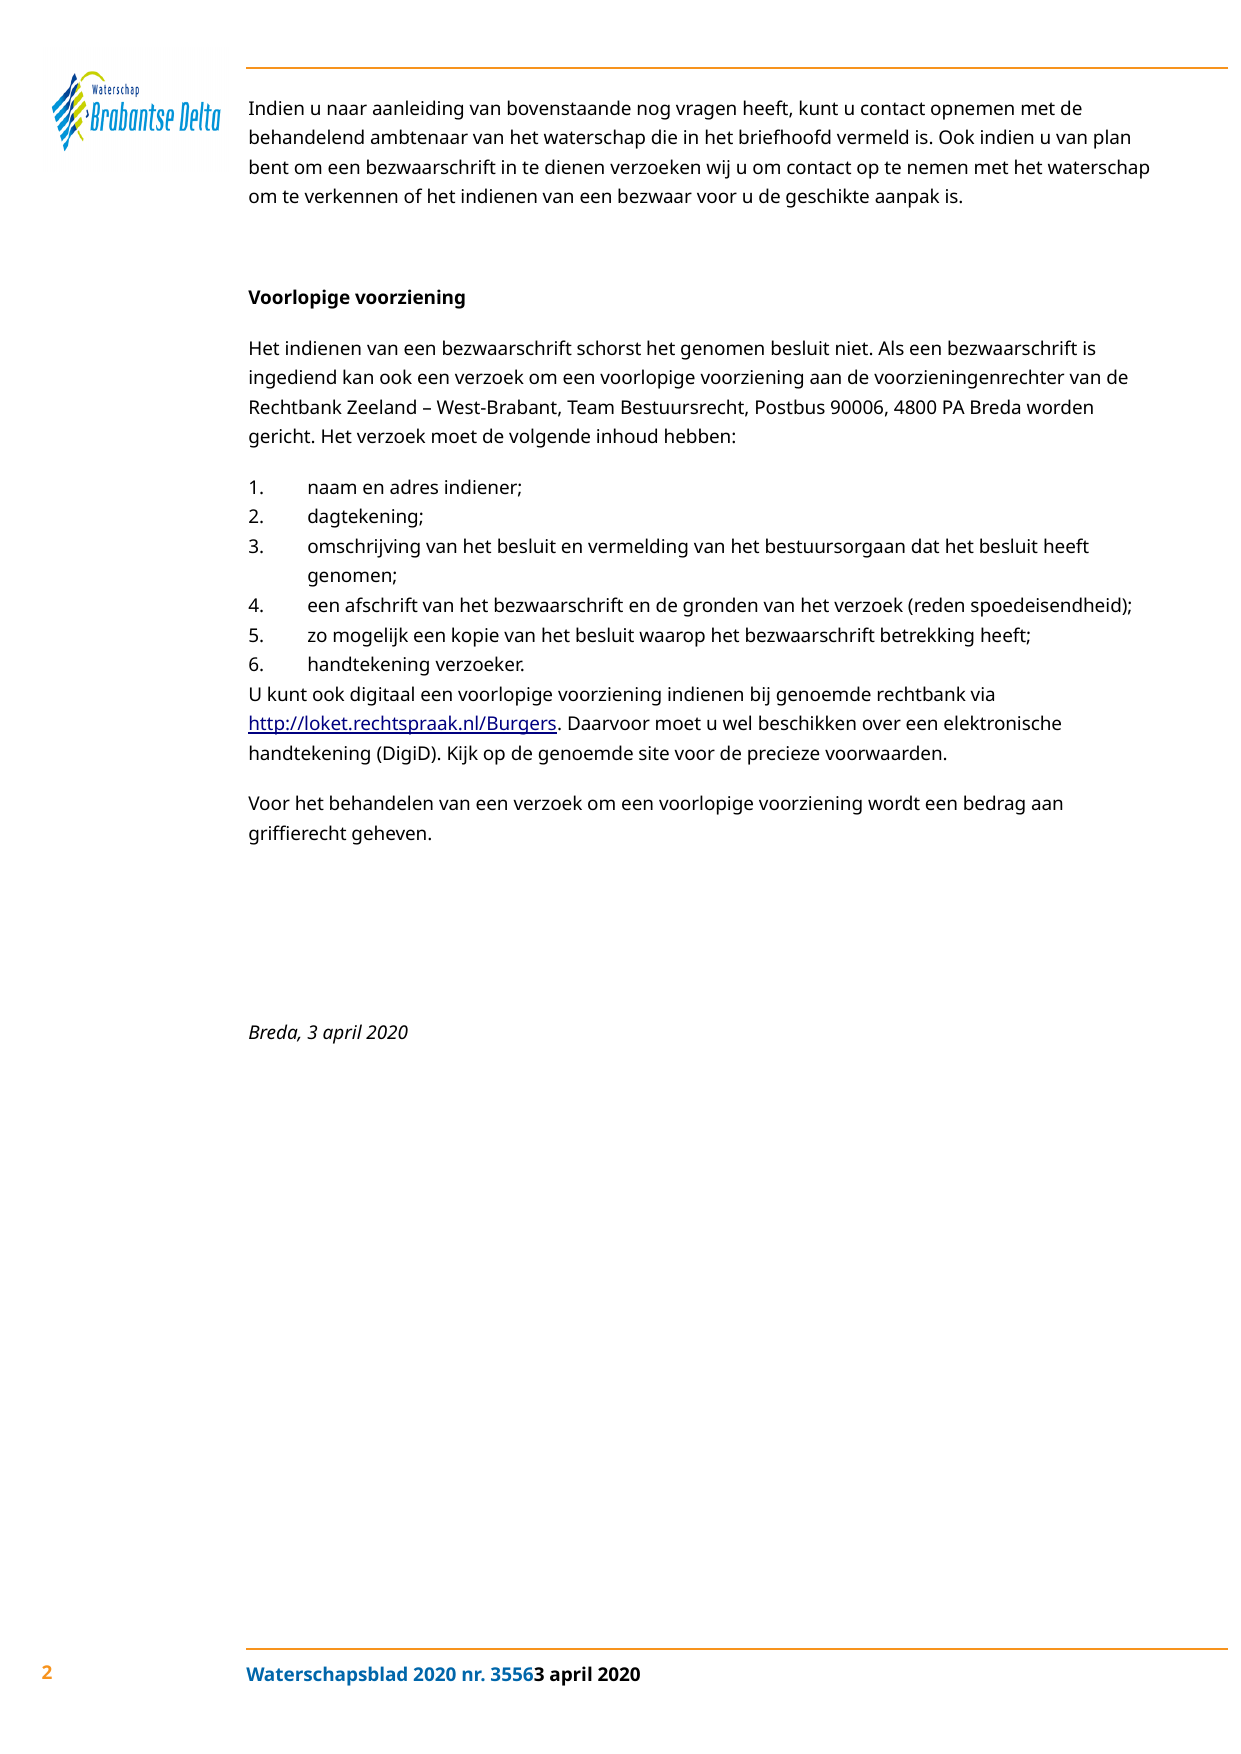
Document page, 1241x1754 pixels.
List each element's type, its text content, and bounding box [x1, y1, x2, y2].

list naam en adres indiener; [248, 474, 1152, 500]
text U kunt ook digitaal een voorlopige voorziening indienen bij genoemde rechtbank via http://loket.rechtspraak.nl/Burgers. Daarvoor moet u wel beschikken over een elektronische handtekening (DigiD). Kijk op de genoemde site voor de precieze voorwaarden. [248, 681, 1152, 766]
text Voor het behandelen van een verzoek om een voorlopige voorziening wordt een bedrag aan griffierecht geheven. [248, 791, 1152, 846]
picture [41, 47, 231, 172]
text Voorlopige voorziening [248, 284, 1152, 310]
list handtekening verzoeker. [248, 651, 1152, 677]
text Het indienen van een bezwaarschrift schorst het genomen besluit niet. Als een bezwaarschrift is ingediend kan ook een verzoek om een voorlopige voorziening aan de voorzieningenrechter van de Rechtbank Zeeland – West-Brabant, Team Bestuursrecht, Postbus 90006, 4800 PA Breda worden gericht. Het verzoek moet de volgende inhoud hebben: [248, 335, 1152, 449]
text Breda, 3 april 2020 [248, 1019, 1152, 1045]
list dagtekening; [248, 503, 1152, 529]
text Indien u naar aanleiding van bovenstaande nog vragen heeft, kunt u contact opnemen met de behandelend ambtenaar van het waterschap die in het briefhoofd vermeld is. Ook indien u van plan bent om een bezwaarschrift in te dienen verzoeken wij u om contact op te nemen met het waterschap om te verkennen of het indienen van een bezwaar voor u de geschikte aanpak is. [248, 95, 1152, 209]
list omschrijving van het besluit en vermelding van het bestuursorgaan dat het besluit heeft genomen; [248, 533, 1152, 588]
list zo mogelijk een kopie van het besluit waarop het bezwaarschrift betrekking heeft; [248, 622, 1152, 648]
list een afschrift van het bezwaarschrift en de gronden van het verzoek (reden spoedeisendheid); [248, 592, 1152, 618]
